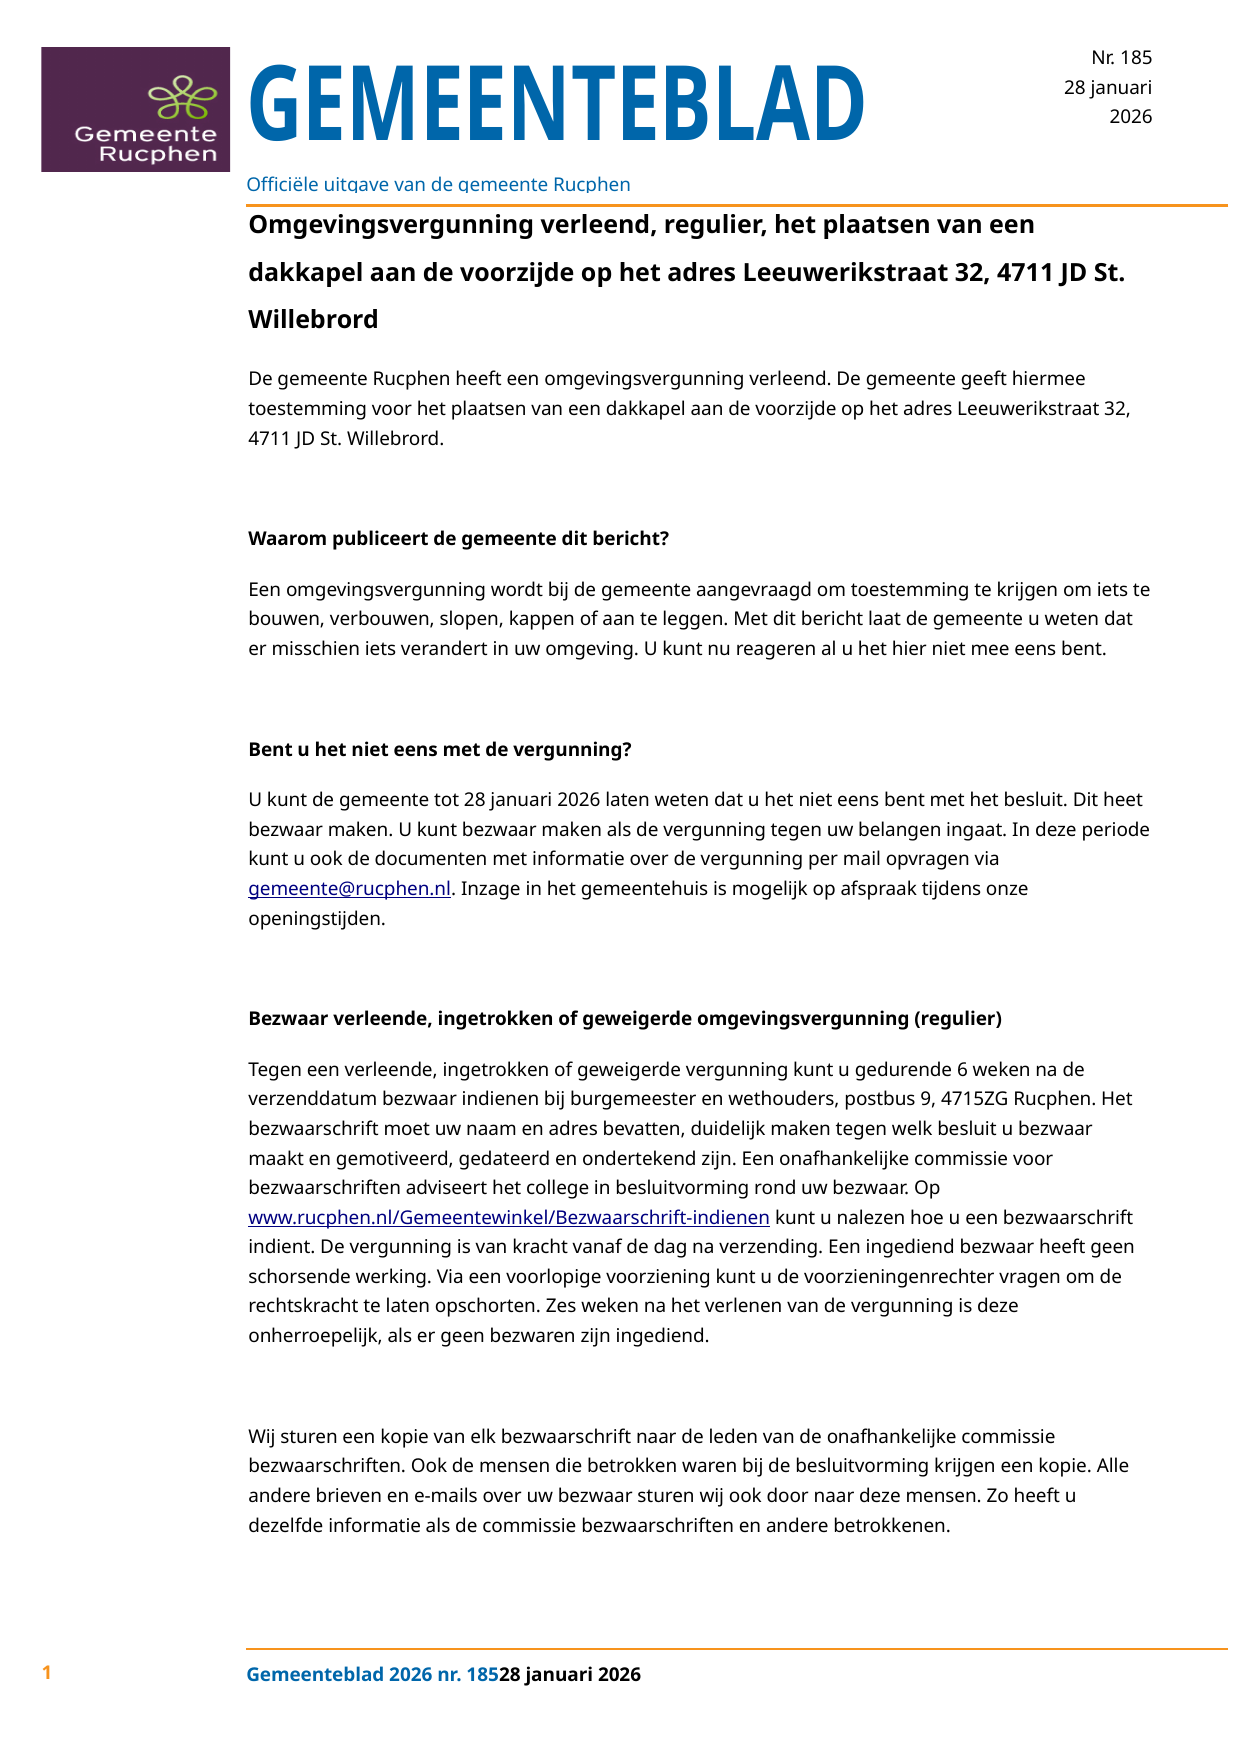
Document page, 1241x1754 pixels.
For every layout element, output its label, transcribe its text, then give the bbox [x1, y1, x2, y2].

text Omgevingsvergunning verleend, regulier, het plaatsen van een dakkapel aan de voorzijde op het adres Leeuwerikstraat 32, 4711 JD St. Willebrord [248, 207, 1152, 336]
text Tegen een verleende, ingetrokken of geweigerde vergunning kunt u gedurende 6 weken na de verzenddatum bezwaar indienen bij burgemeester en wethouders, postbus 9, 4715ZG Rucphen. Het bezwaarschrift moet uw naam en adres bevatten, duidelijk maken tegen welk besluit u bezwaar maakt en gemotiveerd, gedateerd en ondertekend zijn. Een onafhankelijke commissie voor bezwaarschriften adviseert het college in besluitvorming rond uw bezwaar. Op www.rucphen.nl/Gemeentewinkel/Bezwaarschrift-indienen kunt u nalezen hoe u een bezwaarschrift indient. De vergunning is van kracht vanaf de dag na verzending. Een ingediend bezwaar heeft geen schorsende werking. Via een voorlopige voorziening kunt u de voorzieningenrechter vragen om de rechtskracht te laten opschorten. Zes weken na het verlenen van de vergunning is deze onherroepelijk, als er geen bezwaren zijn ingediend. [248, 1056, 1152, 1348]
text Waarom publiceert de gemeente dit bericht? [248, 526, 1152, 551]
text De gemeente Rucphen heeft een omgevingsvergunning verleend. De gemeente geeft hiermee toestemming voor het plaatsen van een dakkapel aan de voorzijde op het adres Leeuwerikstraat 32, 4711 JD St. Willebrord. [248, 366, 1152, 450]
text Bent u het niet eens met de vergunning? [248, 736, 1152, 762]
text Bezwaar verleende, ingetrokken of geweigerde omgevingsvergunning (regulier) [248, 1006, 1152, 1031]
picture [41, 47, 231, 172]
text Een omgevingsvergunning wordt bij de gemeente aangevraagd om toestemming te krijgen om iets te bouwen, verbouwen, slopen, kappen of aan te leggen. Met dit bericht laat de gemeente u weten dat er misschien iets verandert in uw omgeving. U kunt nu reageren al u het hier niet mee eens bent. [248, 576, 1152, 661]
text U kunt de gemeente tot 28 januari 2026 laten weten dat u het niet eens bent met het besluit. Dit heet bezwaar maken. U kunt bezwaar maken als de vergunning tegen uw belangen ingaat. In deze periode kunt u ook de documenten met informatie over de vergunning per mail opvragen via gemeente@rucphen.nl. Inzage in het gemeentehuis is mogelijk op afspraak tijdens onze openingstijden. [248, 786, 1152, 930]
text Wij sturen een kopie van elk bezwaarschrift naar de leden van de onafhankelijke commissie bezwaarschriften. Ook de mensen die betrokken waren bij de besluitvorming krijgen een kopie. Alle andere brieven en e-mails over uw bezwaar sturen wij ook door naar deze mensen. Zo heeft u dezelfde informatie als de commissie bezwaarschriften en andere betrokkenen. [248, 1423, 1152, 1537]
